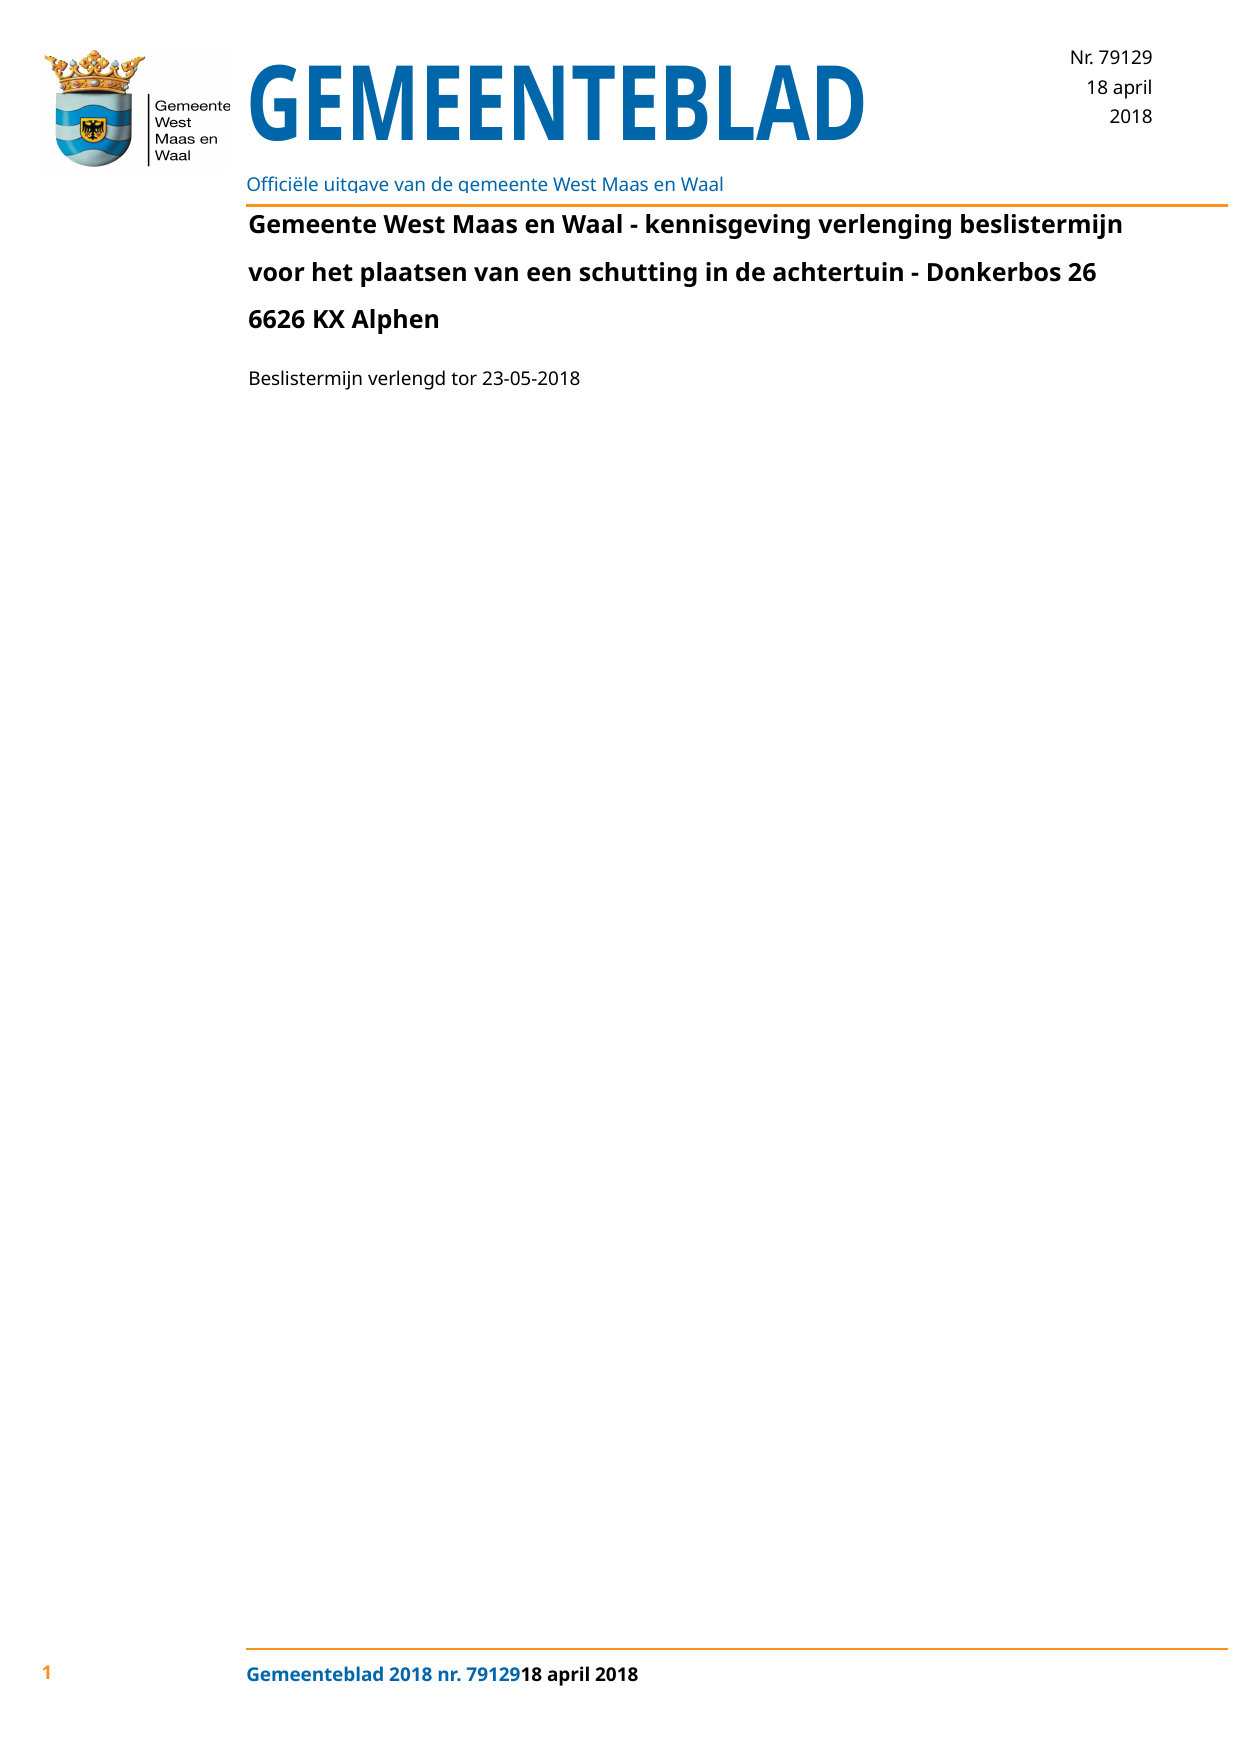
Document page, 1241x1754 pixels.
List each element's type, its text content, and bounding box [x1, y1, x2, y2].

text Beslistermijn verlengd tor 23-05-2018 [248, 366, 1152, 391]
picture [41, 47, 231, 172]
text Gemeente West Maas en Waal - kennisgeving verlenging beslistermijn voor het plaatsen van een schutting in de achtertuin - Donkerbos 26 6626 KX Alphen [248, 207, 1152, 336]
